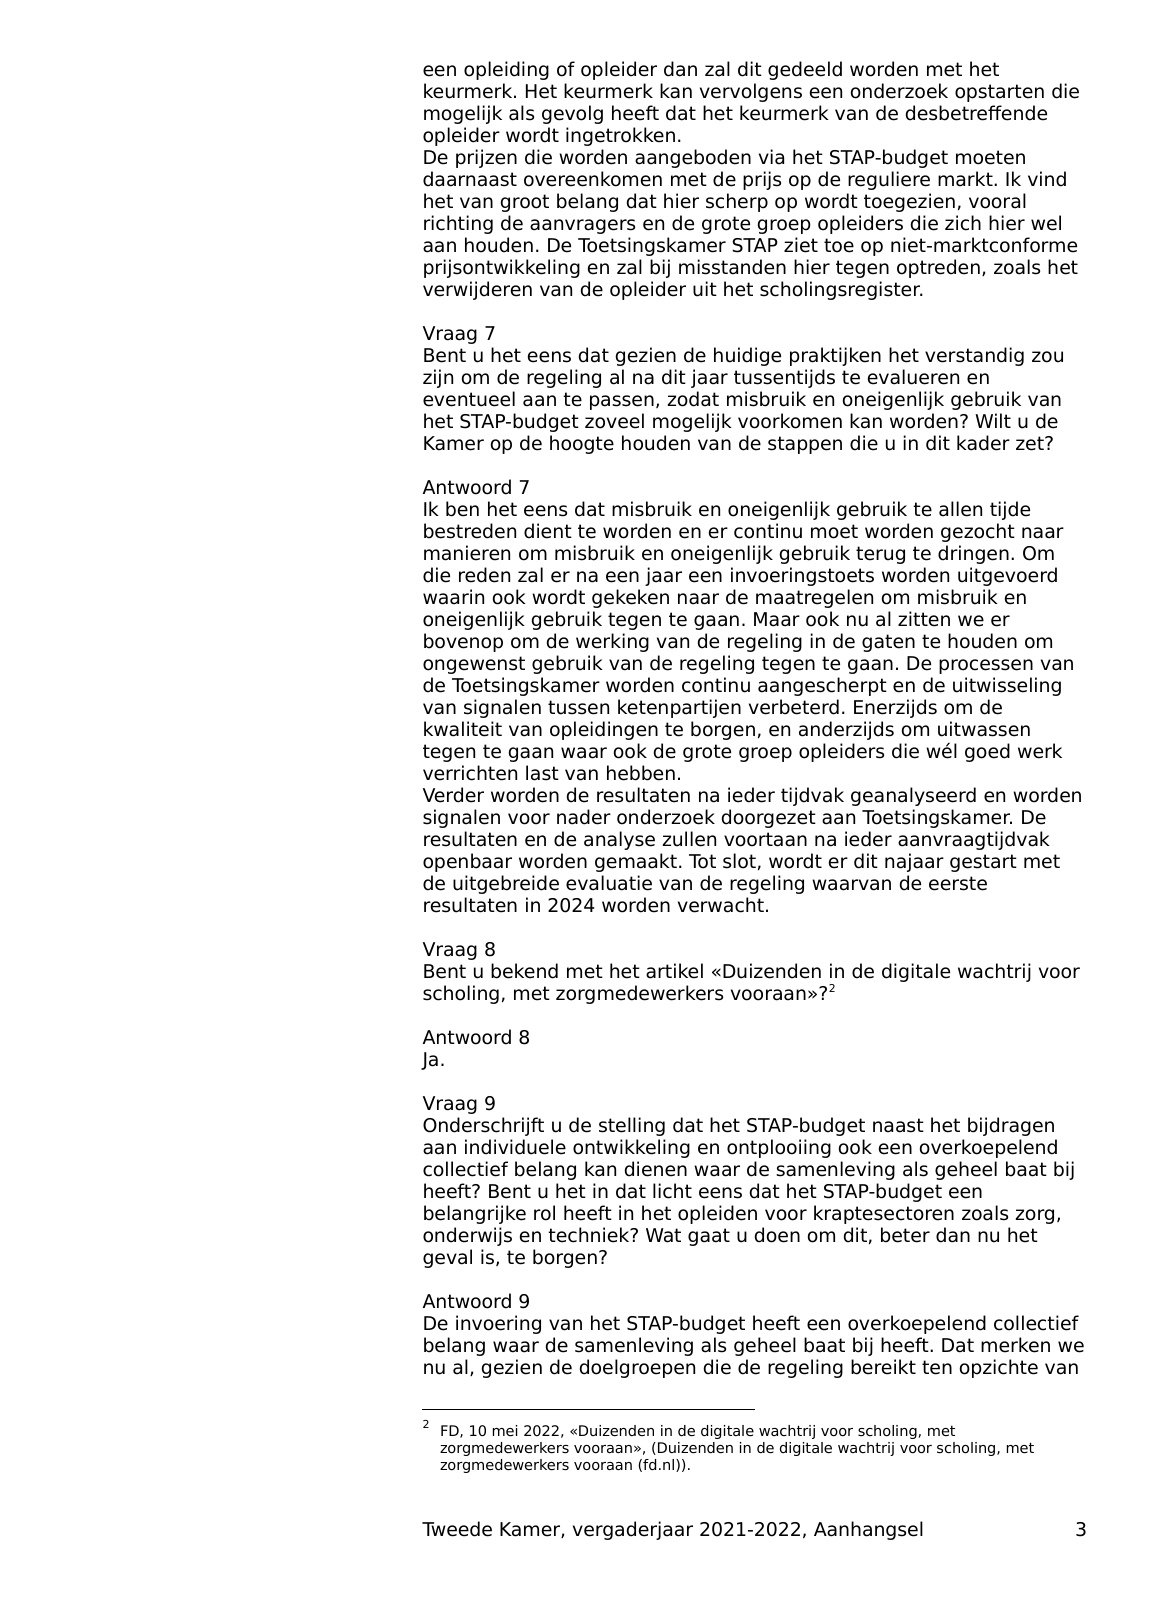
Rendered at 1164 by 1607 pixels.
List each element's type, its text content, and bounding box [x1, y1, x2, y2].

text Vraag 7 [422, 323, 1087, 345]
text Antwoord 9 [422, 1291, 1087, 1313]
text De invoering van het STAP-budget heeft een overkoepelend collectief belang waar de samenleving als geheel baat bij heeft. Dat merken we nu al, gezien de doelgroepen die de regeling bereikt ten opzichte van [422, 1313, 1087, 1379]
text De prijzen die worden aangeboden via het STAP-budget moeten daarnaast overeenkomen met de prijs op de reguliere markt. Ik vind het van groot belang dat hier scherp op wordt toegezien, vooral richting de aanvragers en de grote groep opleiders die zich hier wel aan houden. De Toetsingskamer STAP ziet toe op niet-marktconforme prijsontwikkeling en zal bij misstanden hier tegen optreden, zoals het verwijderen van de opleider uit het scholingsregister. [422, 147, 1087, 301]
text FD, 10 mei 2022, «Duizenden in de digitale wachtrij voor scholing, met zorgmedewerkers vooraan», (Duizenden in de digitale wachtrij voor scholing, met zorgmedewerkers vooraan (fd.nl)). [422, 1418, 1087, 1474]
text Vraag 9 [422, 1093, 1087, 1115]
text Ik ben het eens dat misbruik en oneigenlijk gebruik te allen tijde bestreden dient te worden en er continu moet worden gezocht naar manieren om misbruik en oneigenlijk gebruik terug te dringen. Om die reden zal er na een jaar een invoeringstoets worden uitgevoerd waarin ook wordt gekeken naar de maatregelen om misbruik en oneigenlijk gebruik tegen te gaan. Maar ook nu al zitten we er bovenop om de werking van de regeling in de gaten te houden om ongewenst gebruik van de regeling tegen te gaan. De processen van de Toetsingskamer worden continu aangescherpt en de uitwisseling van signalen tussen ketenpartijen verbeterd. Enerzijds om de kwaliteit van opleidingen te borgen, en anderzijds om uitwassen tegen te gaan waar ook de grote groep opleiders die wél goed werk verrichten last van hebben. [422, 499, 1087, 785]
text een opleiding of opleider dan zal dit gedeeld worden met het keurmerk. Het keurmerk kan vervolgens een onderzoek opstarten die mogelijk als gevolg heeft dat het keurmerk van de desbetreffende opleider wordt ingetrokken. [422, 59, 1087, 147]
text Antwoord 7 [422, 477, 1087, 499]
text Ja. [422, 1049, 1087, 1071]
text Bent u bekend met het artikel «Duizenden in de digitale wachtrij voor scholing, met zorgmedewerkers vooraan»? [422, 961, 1087, 1005]
text Verder worden de resultaten na ieder tijdvak geanalyseerd en worden signalen voor nader onderzoek doorgezet aan Toetsingskamer. De resultaten en de analyse zullen voortaan na ieder aanvraagtijdvak openbaar worden gemaakt. Tot slot, wordt er dit najaar gestart met de uitgebreide evaluatie van de regeling waarvan de eerste resultaten in 2024 worden verwacht. [422, 785, 1087, 917]
text Onderschrijft u de stelling dat het STAP-budget naast het bijdragen aan individuele ontwikkeling en ontplooiing ook een overkoepelend collectief belang kan dienen waar de samenleving als geheel baat bij heeft? Bent u het in dat licht eens dat het STAP-budget een belangrijke rol heeft in het opleiden voor kraptesectoren zoals zorg, onderwijs en techniek? Wat gaat u doen om dit, beter dan nu het geval is, te borgen? [422, 1115, 1087, 1269]
text Vraag 8 [422, 939, 1087, 961]
text Bent u het eens dat gezien de huidige praktijken het verstandig zou zijn om de regeling al na dit jaar tussentijds te evalueren en eventueel aan te passen, zodat misbruik en oneigenlijk gebruik van het STAP-budget zoveel mogelijk voorkomen kan worden? Wilt u de Kamer op de hoogte houden van de stappen die u in dit kader zet? [422, 345, 1087, 455]
text Antwoord 8 [422, 1027, 1087, 1049]
